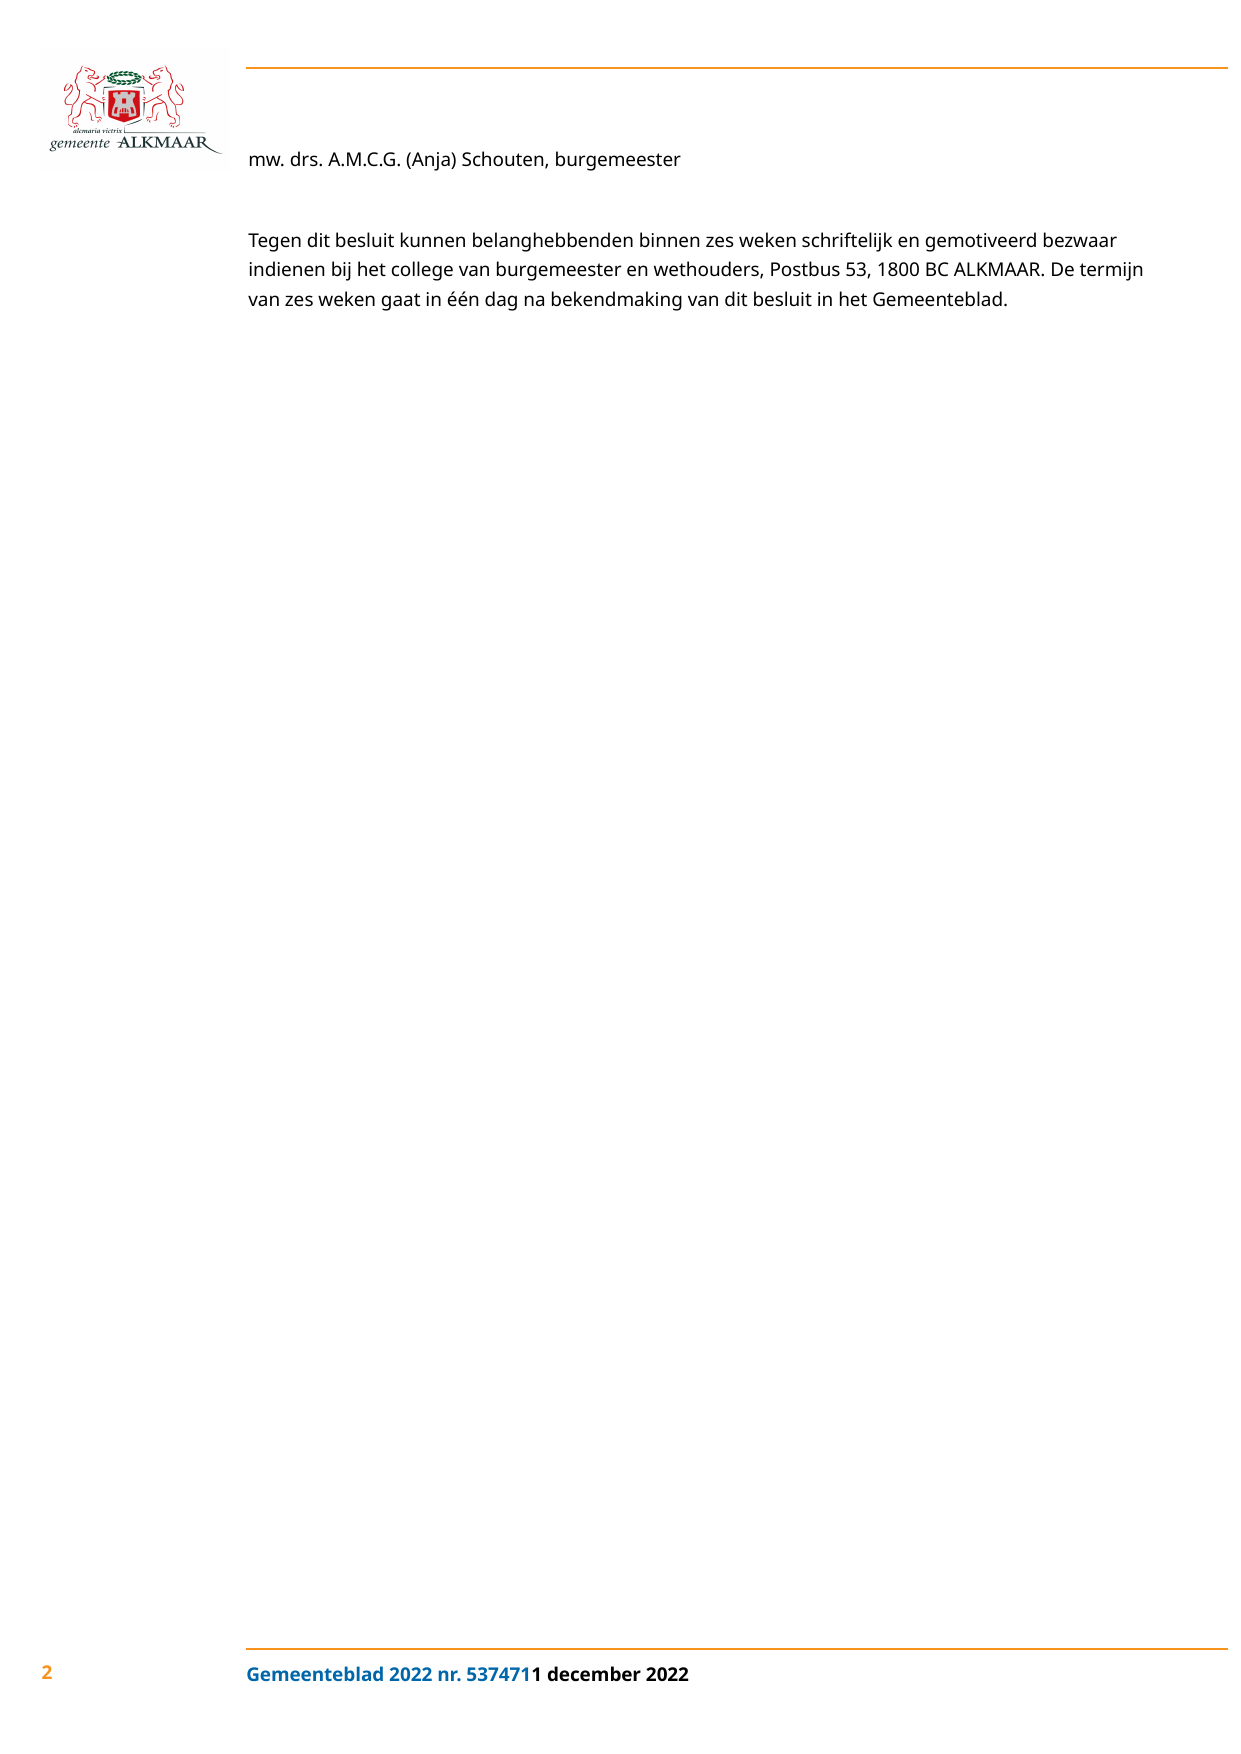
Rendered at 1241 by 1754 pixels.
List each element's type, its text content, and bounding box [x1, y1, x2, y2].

text Tegen dit besluit kunnen belanghebbenden binnen zes weken schriftelijk en gemotiveerd bezwaar indienen bij het college van burgemeester en wethouders, Postbus 53, 1800 BC ALKMAAR. De termijn van zes weken gaat in één dag na bekendmaking van dit besluit in het Gemeenteblad. [248, 227, 1152, 312]
text mw. drs. A.M.C.G. (Anja) Schouten, burgemeester [248, 146, 1152, 172]
picture [41, 47, 231, 172]
